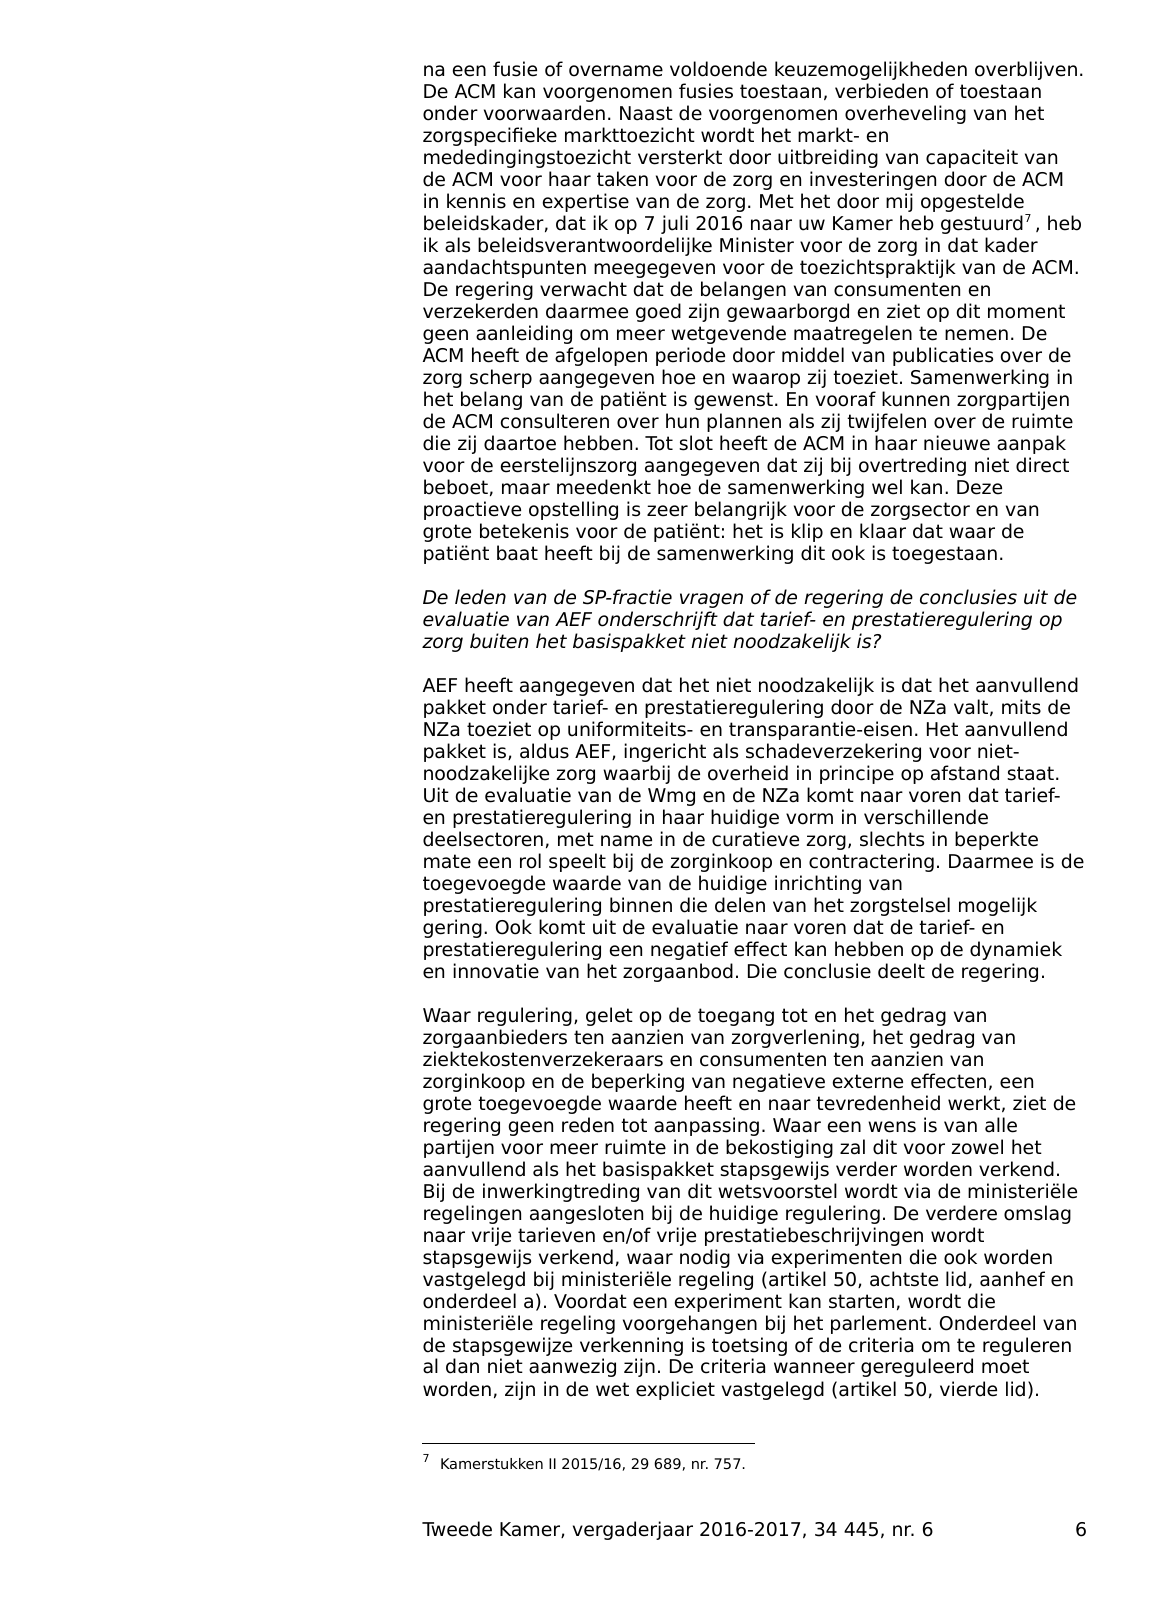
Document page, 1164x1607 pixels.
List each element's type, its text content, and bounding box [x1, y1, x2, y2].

text AEF heeft aangegeven dat het niet noodzakelijk is dat het aanvullend pakket onder tarief- en prestatieregulering door de NZa valt, mits de NZa toeziet op uniformiteits- en transparantie-eisen. Het aanvullend pakket is, aldus AEF, ingericht als schadeverzekering voor niet-noodzakelijke zorg waarbij de overheid in principe op afstand staat. Uit de evaluatie van de Wmg en de NZa komt naar voren dat tarief- en prestatieregulering in haar huidige vorm in verschillende deelsectoren, met name in de curatieve zorg, slechts in beperkte mate een rol speelt bij de zorginkoop en contractering. Daarmee is de toegevoegde waarde van de huidige inrichting van prestatieregulering binnen die delen van het zorgstelsel mogelijk gering. Ook komt uit de evaluatie naar voren dat de tarief- en prestatieregulering een negatief effect kan hebben op de dynamiek en innovatie van het zorgaanbod. Die conclusie deelt de regering. [422, 675, 1087, 983]
text Kamerstukken II 2015/16, 29 689, nr. 757. [422, 1452, 1087, 1474]
text na een fusie of overname voldoende keuzemogelijkheden overblijven. De ACM kan voorgenomen fusies toestaan, verbieden of toestaan onder voorwaarden. Naast de voorgenomen overheveling van het zorgspecifieke markttoezicht wordt het markt- en mededingingstoezicht versterkt door uitbreiding van capaciteit van de ACM voor haar taken voor de zorg en investeringen door de ACM in kennis en expertise van de zorg. Met het door mij opgestelde beleidskader, dat ik op 7 juli 2016 naar uw Kamer heb gestuurd, heb ik als beleidsverantwoordelijke Minister voor de zorg in dat kader aandachtspunten meegegeven voor de toezichtspraktijk van de ACM. De regering verwacht dat de belangen van consumenten en verzekerden daarmee goed zijn gewaarborgd en ziet op dit moment geen aanleiding om meer wetgevende maatregelen te nemen. De ACM heeft de afgelopen periode door middel van publicaties over de zorg scherp aangegeven hoe en waarop zij toeziet. Samenwerking in het belang van de patiënt is gewenst. En vooraf kunnen zorgpartijen de ACM consulteren over hun plannen als zij twijfelen over de ruimte die zij daartoe hebben. Tot slot heeft de ACM in haar nieuwe aanpak voor de eerstelijnszorg aangegeven dat zij bij overtreding niet direct beboet, maar meedenkt hoe de samenwerking wel kan. Deze proactieve opstelling is zeer belangrijk voor de zorgsector en van grote betekenis voor de patiënt: het is klip en klaar dat waar de patiënt baat heeft bij de samenwerking dit ook is toegestaan. [422, 59, 1087, 564]
text De leden van de SP-fractie vragen of de regering de conclusies uit de evaluatie van AEF onderschrijft dat tarief- en prestatieregulering op zorg buiten het basispakket niet noodzakelijk is? [422, 587, 1087, 653]
text Waar regulering, gelet op de toegang tot en het gedrag van zorgaanbieders ten aanzien van zorgverlening, het gedrag van ziektekostenverzekeraars en consumenten ten aanzien van zorginkoop en de beperking van negatieve externe effecten, een grote toegevoegde waarde heeft en naar tevredenheid werkt, ziet de regering geen reden tot aanpassing. Waar een wens is van alle partijen voor meer ruimte in de bekostiging zal dit voor zowel het aanvullend als het basispakket stapsgewijs verder worden verkend. Bij de inwerkingtreding van dit wetsvoorstel wordt via de ministeriële regelingen aangesloten bij de huidige regulering. De verdere omslag naar vrije tarieven en/of vrije prestatiebeschrijvingen wordt stapsgewijs verkend, waar nodig via experimenten die ook worden vastgelegd bij ministeriële regeling (artikel 50, achtste lid, aanhef en onderdeel a). Voordat een experiment kan starten, wordt die ministeriële regeling voorgehangen bij het parlement. Onderdeel van de stapsgewijze verkenning is toetsing of de criteria om te reguleren al dan niet aanwezig zijn. De criteria wanneer gereguleerd moet worden, zijn in de wet expliciet vastgelegd (artikel 50, vierde lid). [422, 1005, 1087, 1400]
